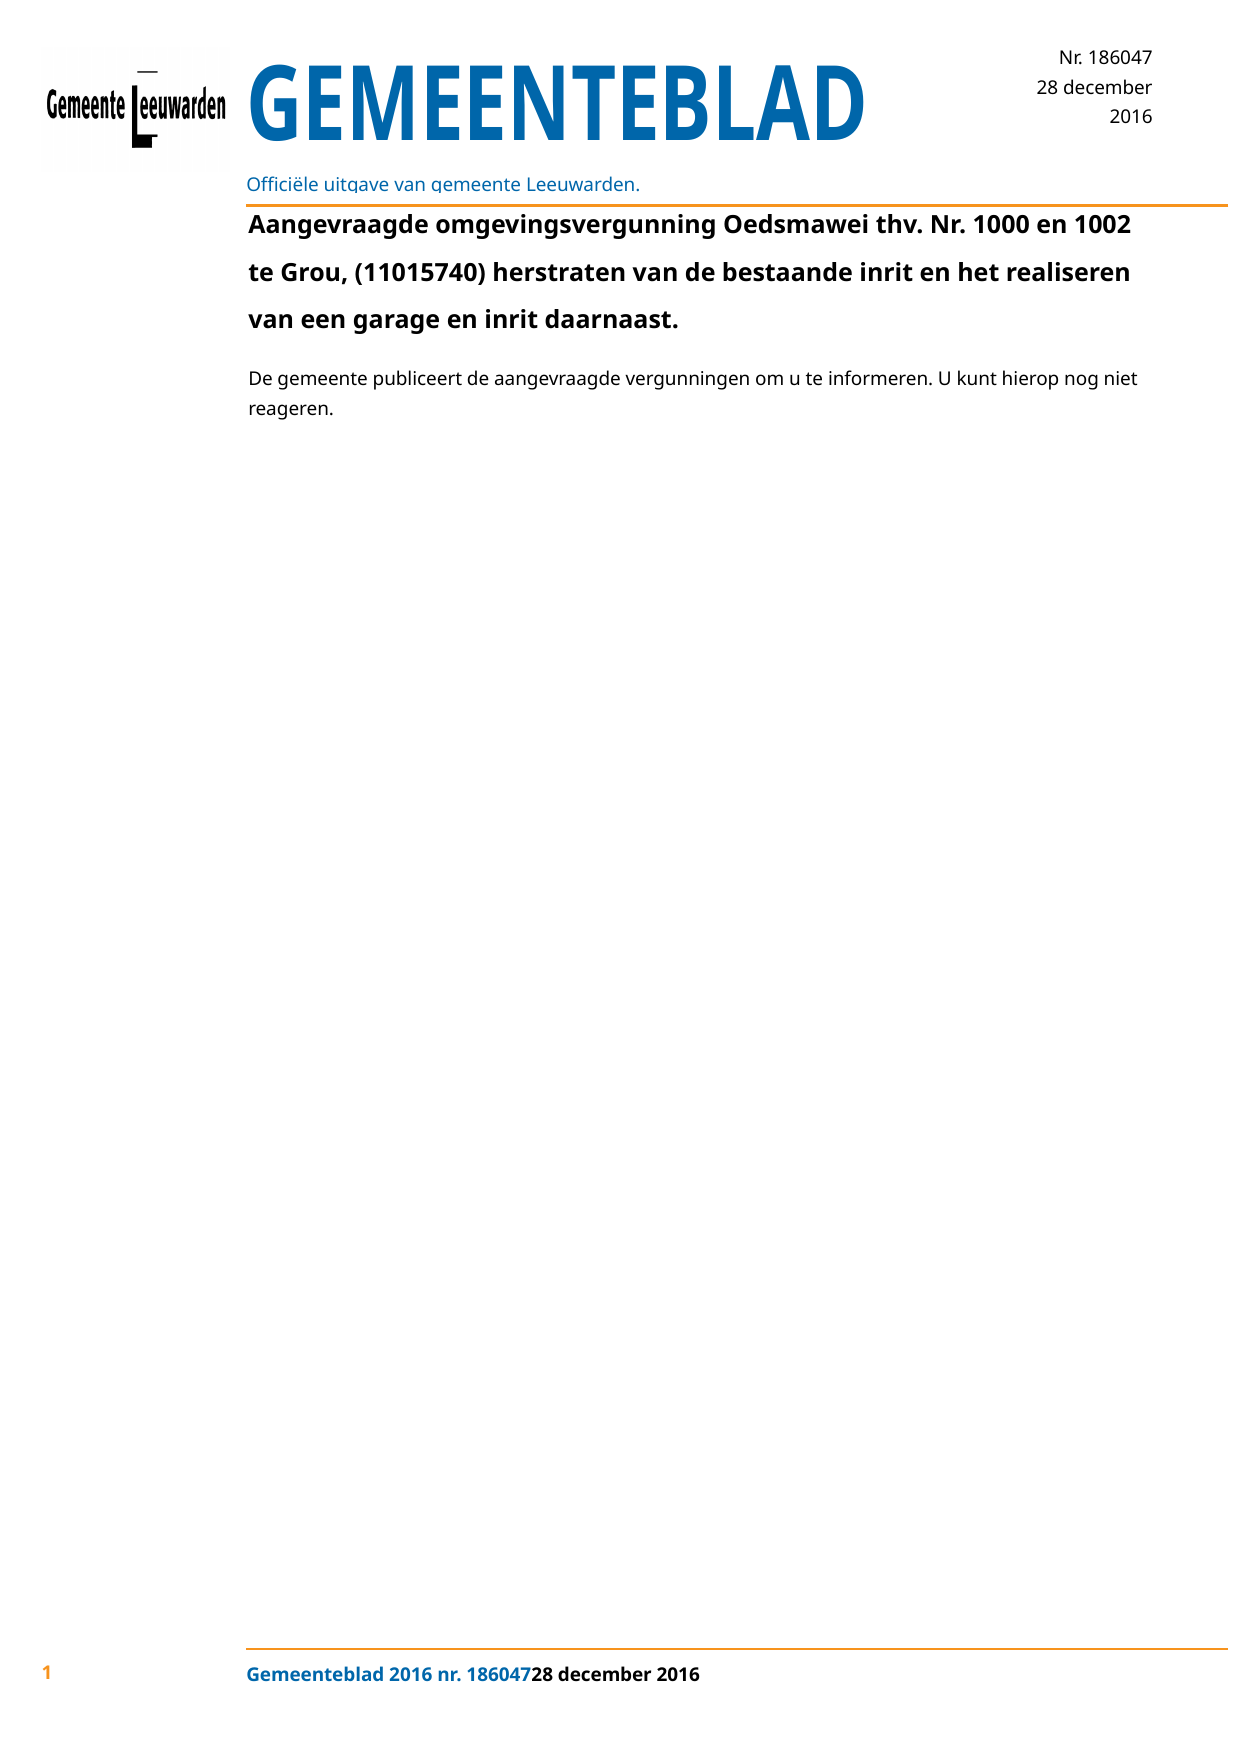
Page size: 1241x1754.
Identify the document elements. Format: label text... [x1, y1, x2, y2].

text De gemeente publiceert de aangevraagde vergunningen om u te informeren. U kunt hierop nog niet reageren. [248, 366, 1152, 421]
text Aangevraagde omgevingsvergunning Oedsmawei thv. Nr. 1000 en 1002 te Grou, (11015740) herstraten van de bestaande inrit en het realiseren van een garage en inrit daarnaast. [248, 207, 1152, 336]
picture [41, 47, 231, 172]
